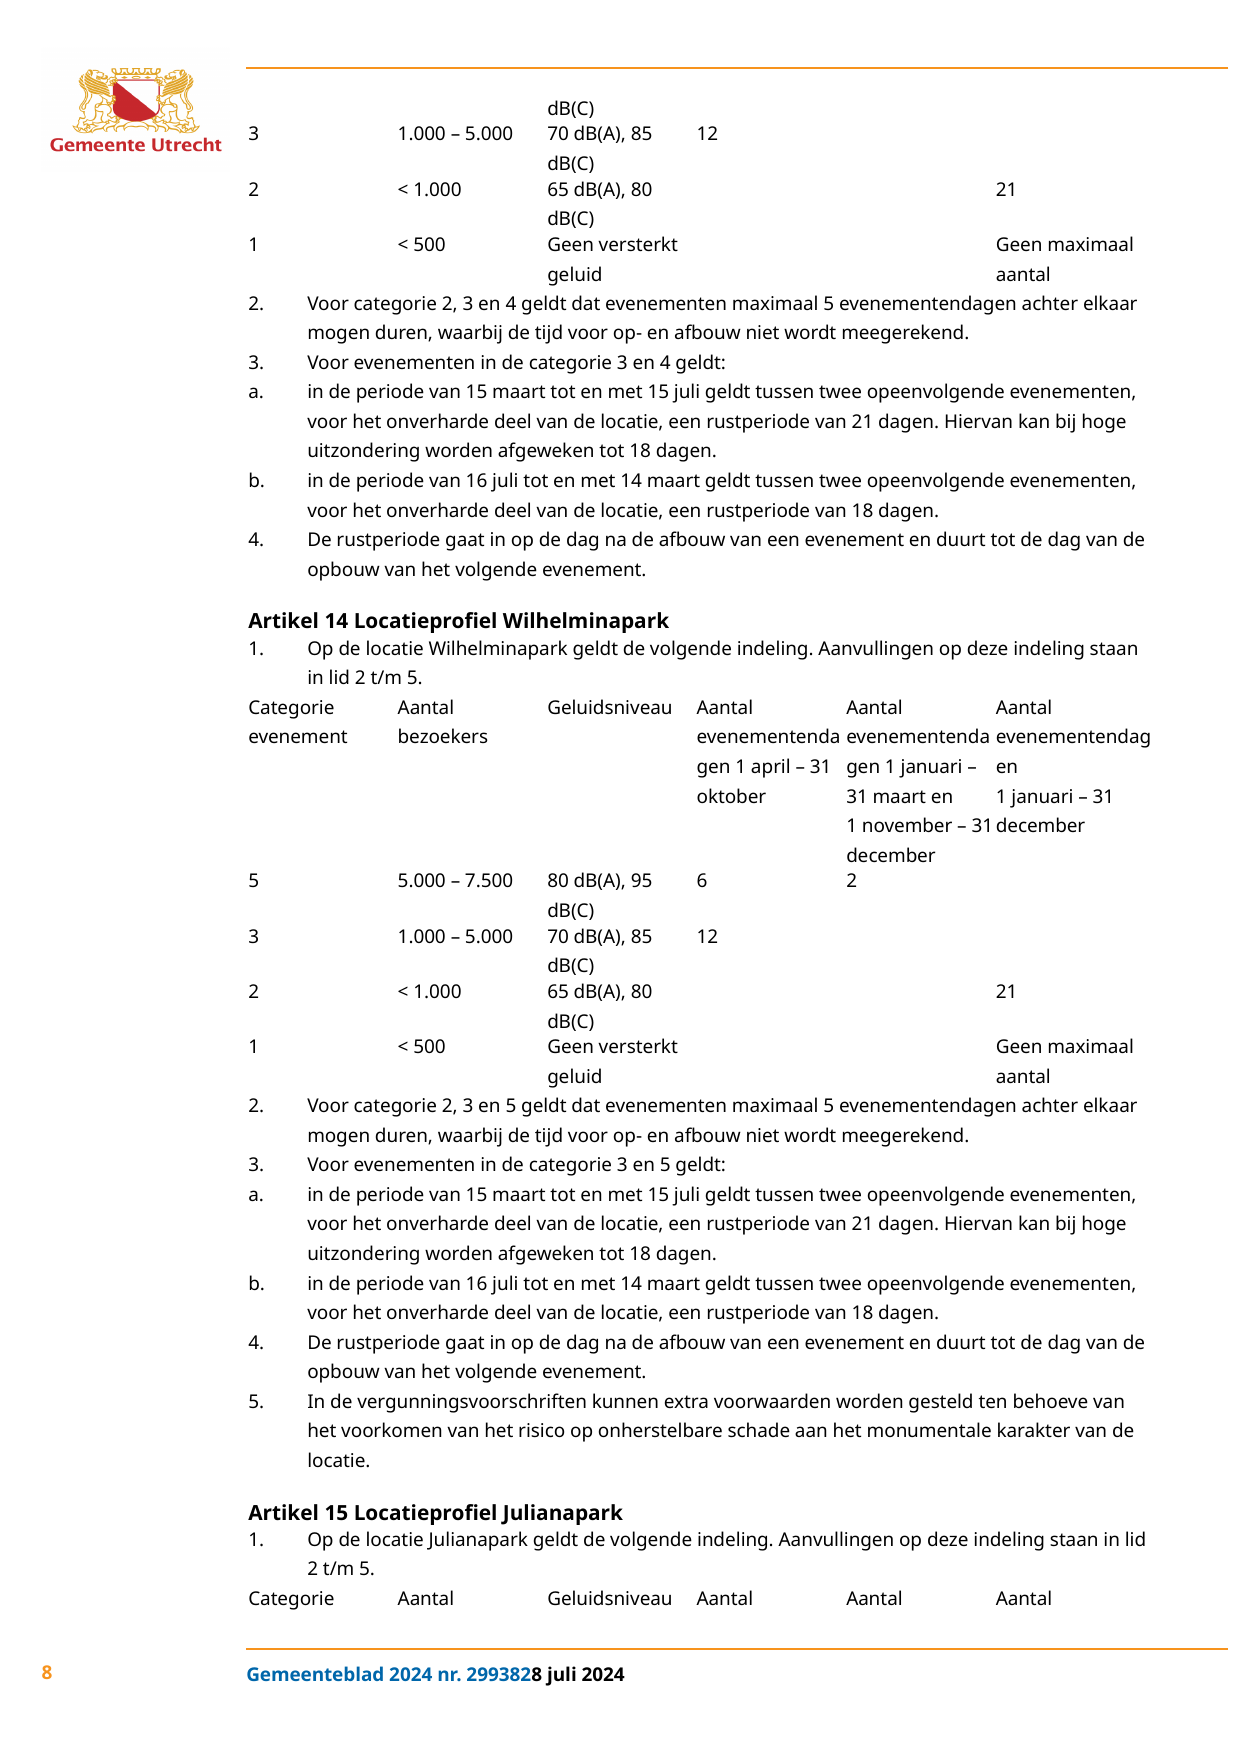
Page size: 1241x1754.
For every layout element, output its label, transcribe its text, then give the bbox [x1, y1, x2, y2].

table_cell 80 dB(A), 95 dB(C) [547, 868, 696, 923]
list Op de locatie Wilhelminapark geldt de volgende indeling. Aanvullingen op deze indeling staan in lid 2 t/m 5. [248, 635, 1152, 690]
table_cell [996, 121, 1152, 176]
table_cell 65 dB(A), 80 dB(C) [547, 978, 696, 1034]
table_cell < 500 [398, 1034, 547, 1089]
table_cell dB(C) [547, 95, 696, 121]
list De rustperiode gaat in op de dag na de afbouw van een evenement en duurt tot de dag van de opbouw van het volgende evenement. [248, 526, 1152, 582]
table_cell [696, 978, 846, 1034]
table_cell 21 [996, 978, 1152, 1034]
table_header Aantal [696, 1585, 846, 1611]
table_cell 2 [846, 868, 996, 923]
table_cell [696, 231, 846, 286]
list in de periode van 16 juli tot en met 14 maart geldt tussen twee opeenvolgende evenementen, voor het onverharde deel van de locatie, een rustperiode van 18 dagen. [248, 467, 1152, 522]
table_cell [846, 231, 996, 286]
list in de periode van 15 maart tot en met 15 juli geldt tussen twee opeenvolgende evenementen, voor het onverharde deel van de locatie, een rustperiode van 21 dagen. Hiervan kan bij hoge uitzondering worden afgeweken tot 18 dagen. [248, 1181, 1152, 1266]
table_cell 3 [248, 923, 397, 978]
list Voor evenementen in de categorie 3 en 5 geldt: [248, 1151, 1152, 1177]
table_cell 5 [248, 868, 397, 923]
picture [41, 47, 231, 172]
table_cell [846, 923, 996, 978]
list Voor evenementen in de categorie 3 en 4 geldt: [248, 349, 1152, 374]
table_cell 70 dB(A), 85 dB(C) [547, 121, 696, 176]
table_cell 5.000 – 7.500 [398, 868, 547, 923]
table_cell Geen versterkt geluid [547, 231, 696, 286]
list Op de locatie Julianapark geldt de volgende indeling. Aanvullingen op deze indeling staan in lid 2 t/m 5. [248, 1526, 1152, 1581]
table_cell Geen maximaal aantal [996, 231, 1152, 286]
text Artikel 14 Locatieprofiel Wilhelminapark [248, 606, 1152, 635]
list Voor categorie 2, 3 en 5 geldt dat evenementen maximaal 5 evenementendagen achter elkaar mogen duren, waarbij de tijd voor op- en afbouw niet wordt meegerekend. [248, 1092, 1152, 1147]
list In de vergunningsvoorschriften kunnen extra voorwaarden worden gesteld ten behoeve van het voorkomen van het risico op onherstelbare schade aan het monumentale karakter van de locatie. [248, 1388, 1152, 1473]
table_header Aantal [996, 1585, 1152, 1611]
table_cell [996, 868, 1152, 923]
table_cell 3 [248, 121, 397, 176]
table_header Geluidsniveau [547, 1585, 696, 1611]
table_cell [696, 1034, 846, 1089]
table_header Aantal evenementendagen 1 april – 31 oktober [696, 694, 846, 868]
table_cell 1 [248, 1034, 397, 1089]
list De rustperiode gaat in op de dag na de afbouw van een evenement en duurt tot de dag van de opbouw van het volgende evenement. [248, 1329, 1152, 1384]
table_cell 1.000 – 5.000 [398, 923, 547, 978]
table_header Categorie [248, 1585, 397, 1611]
table_cell [996, 95, 1152, 121]
table_cell Geen versterkt geluid [547, 1034, 696, 1089]
table_cell [696, 95, 846, 121]
table_header Aantal bezoekers [398, 694, 547, 868]
table_cell Geen maximaal aantal [996, 1034, 1152, 1089]
table_cell 65 dB(A), 80 dB(C) [547, 176, 696, 231]
table_cell [846, 176, 996, 231]
table_header Aantal [846, 1585, 996, 1611]
table_cell 12 [696, 923, 846, 978]
table_header Aantal evenementendagen 1 januari – 31 maart en 1 november – 31 december [846, 694, 996, 868]
table_header Geluidsniveau [547, 694, 696, 868]
table_cell [846, 978, 996, 1034]
table_cell < 1.000 [398, 978, 547, 1034]
list in de periode van 16 juli tot en met 14 maart geldt tussen twee opeenvolgende evenementen, voor het onverharde deel van de locatie, een rustperiode van 18 dagen. [248, 1270, 1152, 1325]
table_cell [846, 1034, 996, 1089]
table_cell 2 [248, 176, 397, 231]
table_cell [996, 923, 1152, 978]
text Artikel 15 Locatieprofiel Julianapark [248, 1498, 1152, 1526]
table_cell < 1.000 [398, 176, 547, 231]
table_cell < 500 [398, 231, 547, 286]
table_cell [846, 121, 996, 176]
table_cell 2 [248, 978, 397, 1034]
table_cell 12 [696, 121, 846, 176]
table_cell 70 dB(A), 85 dB(C) [547, 923, 696, 978]
table_header Categorie evenement [248, 694, 397, 868]
table_cell 21 [996, 176, 1152, 231]
table_cell [398, 95, 547, 121]
list Voor categorie 2, 3 en 4 geldt dat evenementen maximaal 5 evenementendagen achter elkaar mogen duren, waarbij de tijd voor op- en afbouw niet wordt meegerekend. [248, 290, 1152, 345]
table_cell 1.000 – 5.000 [398, 121, 547, 176]
list in de periode van 15 maart tot en met 15 juli geldt tussen twee opeenvolgende evenementen, voor het onverharde deel van de locatie, een rustperiode van 21 dagen. Hiervan kan bij hoge uitzondering worden afgeweken tot 18 dagen. [248, 378, 1152, 463]
table_cell 1 [248, 231, 397, 286]
table_cell 6 [696, 868, 846, 923]
table_header Aantal [398, 1585, 547, 1611]
table_cell [846, 95, 996, 121]
table_cell [248, 95, 397, 121]
table_header Aantal evenementendagen 1 januari – 31 december [996, 694, 1152, 868]
table_cell [696, 176, 846, 231]
